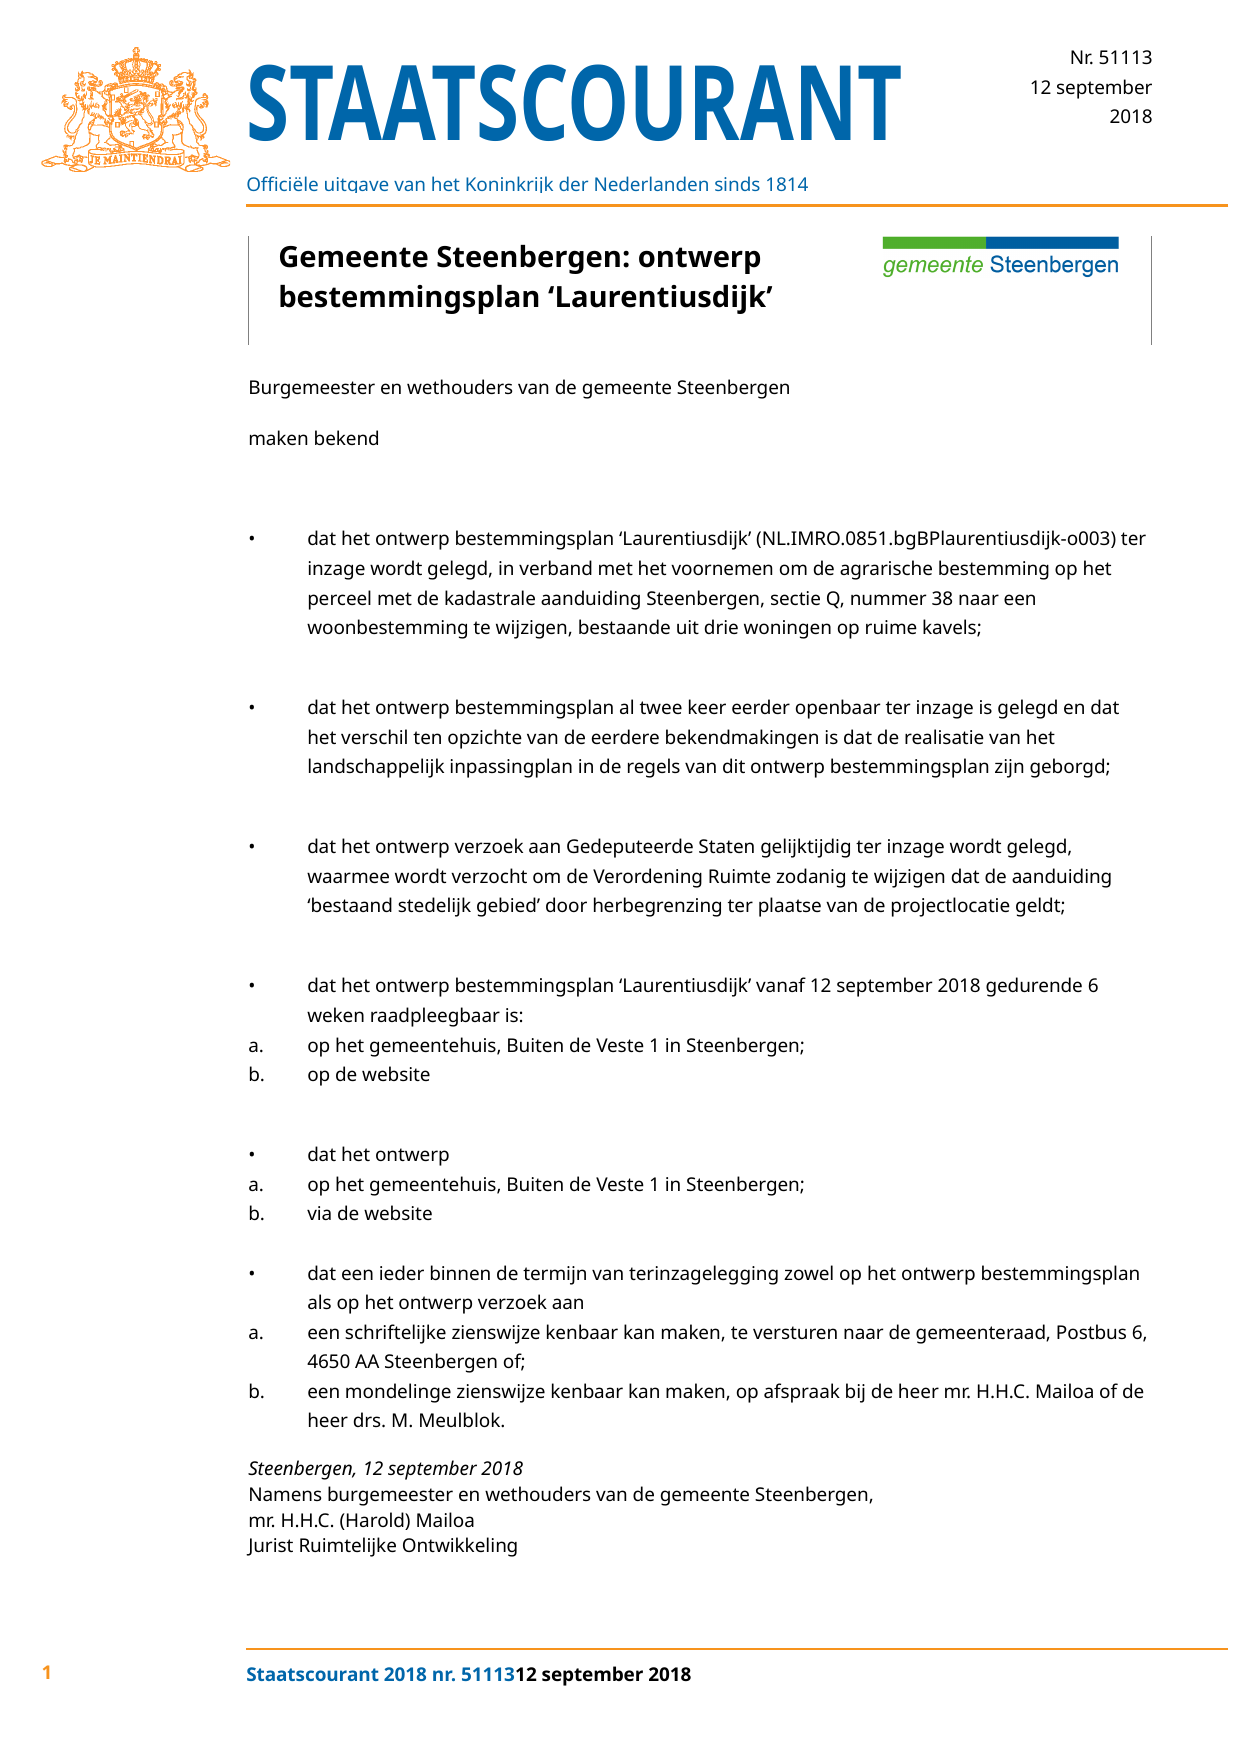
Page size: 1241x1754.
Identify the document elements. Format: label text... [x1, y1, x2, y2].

list op het gemeentehuis, Buiten de Veste 1 in Steenbergen; [248, 1171, 1152, 1197]
text Jurist Ruimtelijke Ontwikkeling [248, 1533, 1152, 1558]
list op het gemeentehuis, Buiten de Veste 1 in Steenbergen; [248, 1032, 1152, 1057]
list een mondelinge zienswijze kenbaar kan maken, op afspraak bij de heer mr. H.H.C. Mailoa of de heer drs. M. Meulblok. [248, 1378, 1152, 1433]
list dat het ontwerp bestemmingsplan ‘Laurentiusdijk’ vanaf 12 september 2018 gedurende 6 weken raadpleegbaar is: [248, 973, 1152, 1028]
list via de website [248, 1201, 1152, 1226]
list dat het ontwerp [248, 1141, 1152, 1167]
text Namens burgemeester en wethouders van de gemeente Steenbergen, [248, 1481, 1152, 1507]
text maken bekend [248, 425, 1152, 450]
picture [41, 47, 231, 172]
list op de website [248, 1061, 1152, 1087]
text mr. H.H.C. (Harold) Mailoa [248, 1507, 1152, 1533]
list dat het ontwerp bestemmingsplan ‘Laurentiusdijk’ (NL.IMRO.0851.bgBPlaurentiusdijk-o003) ter inzage wordt gelegd, in verband met het voornemen om de agrarische bestemming op het perceel met de kadastrale aanduiding Steenbergen, sectie Q, nummer 38 naar een woonbestemming te wijzigen, bestaande uit drie woningen op ruime kavels; [248, 526, 1152, 640]
table_header Gemeente Steenbergen: ontwerp bestemmingsplan ‘Laurentiusdijk’ [249, 236, 850, 345]
text Steenbergen, 12 september 2018 [248, 1455, 1152, 1481]
list dat een ieder binnen de termijn van terinzagelegging zowel op het ontwerp bestemmingsplan als op het ontwerp verzoek aan [248, 1260, 1152, 1315]
list een schriftelijke zienswijze kenbaar kan maken, te versturen naar de gemeenteraad, Postbus 6, 4650 AA Steenbergen of; [248, 1319, 1152, 1374]
text Burgemeester en wethouders van de gemeente Steenbergen [248, 374, 1152, 400]
list dat het ontwerp verzoek aan Gedeputeerde Staten gelijktijdig ter inzage wordt gelegd, waarmee wordt verzocht om de Verordening Ruimte zodanig te wijzigen dat de aanduiding ‘bestaand stedelijk gebied’ door herbegrenzing ter plaatse van de projectlocatie geldt; [248, 833, 1152, 918]
picture [882, 236, 1119, 278]
table_header [850, 236, 1151, 345]
list dat het ontwerp bestemmingsplan al twee keer eerder openbaar ter inzage is gelegd en dat het verschil ten opzichte van de eerdere bekendmakingen is dat de realisatie van het landschappelijk inpassingplan in de regels van dit ontwerp bestemmingsplan zijn geborgd; [248, 694, 1152, 779]
